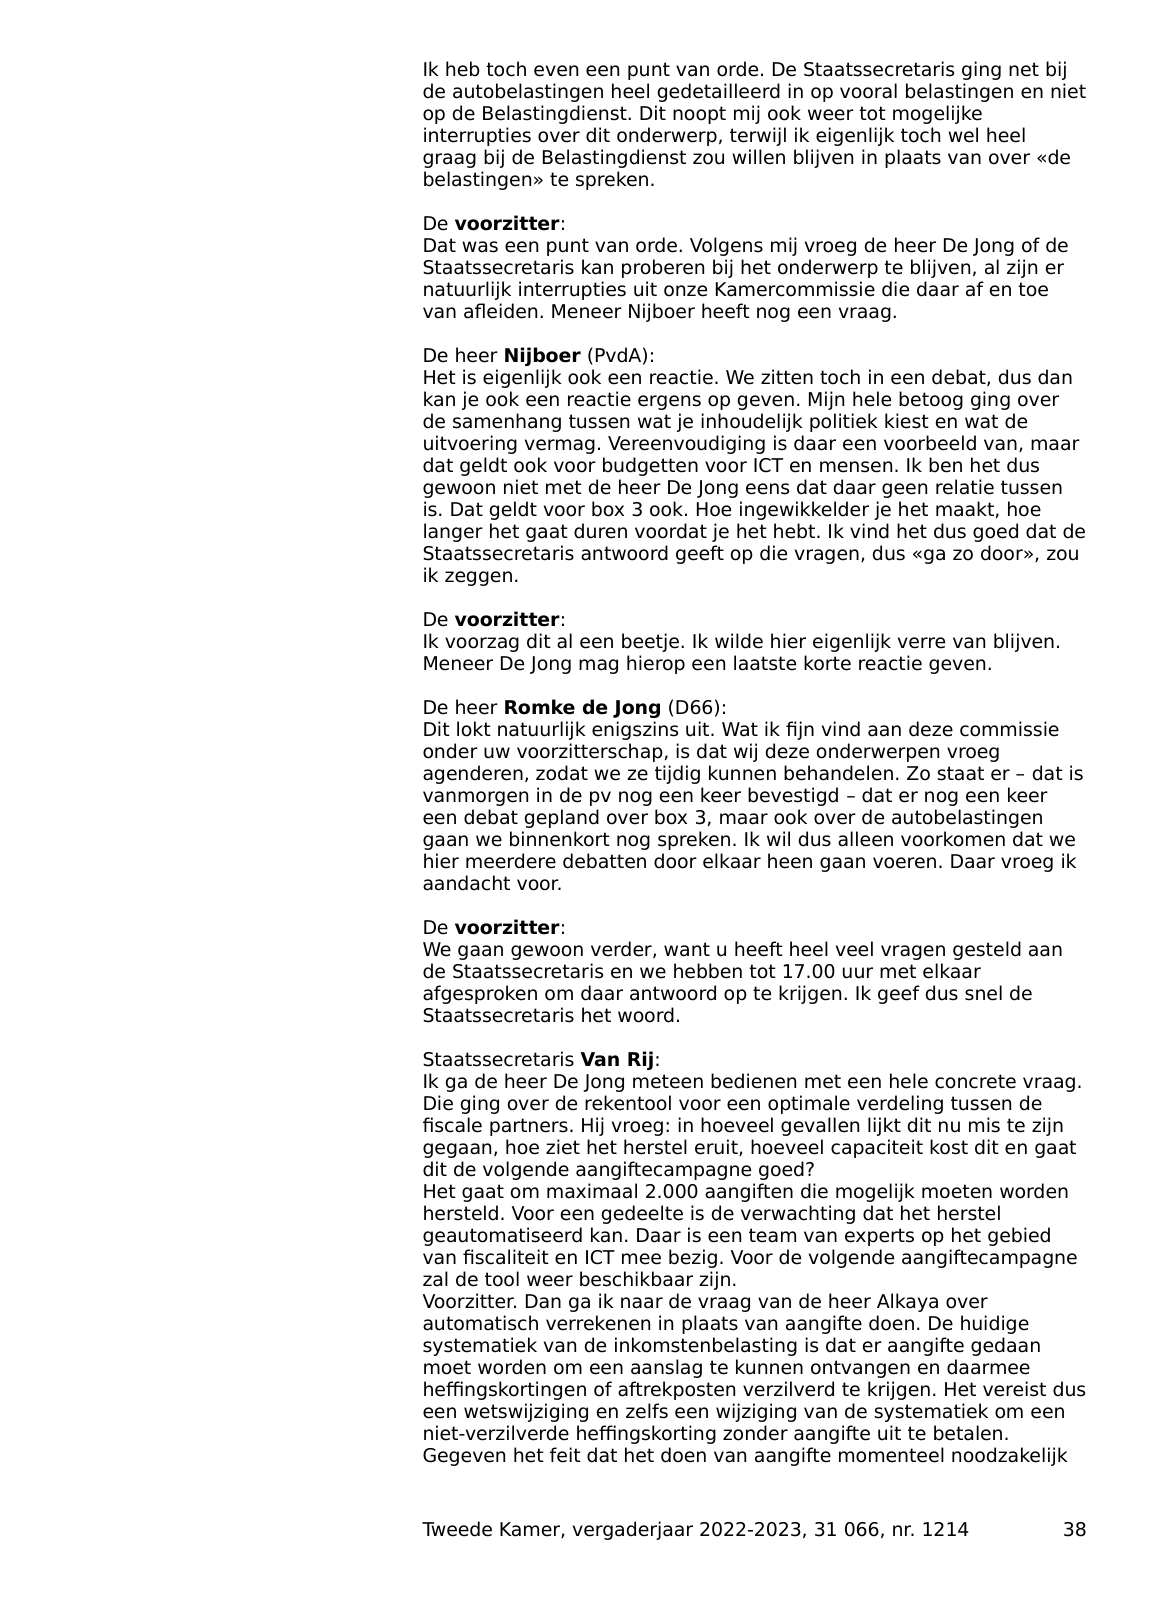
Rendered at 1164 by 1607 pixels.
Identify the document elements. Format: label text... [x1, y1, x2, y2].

text Dat was een punt van orde. Volgens mij vroeg de heer De Jong of de Staatssecretaris kan proberen bij het onderwerp te blijven, al zijn er natuurlijk interrupties uit onze Kamercommissie die daar af en toe van afleiden. Meneer Nijboer heeft nog een vraag. [422, 235, 1087, 323]
text Staatssecretaris Van Rij: [422, 1049, 1087, 1071]
text Ik ga de heer De Jong meteen bedienen met een hele concrete vraag. Die ging over de rekentool voor een optimale verdeling tussen de fiscale partners. Hij vroeg: in hoeveel gevallen lijkt dit nu mis te zijn gegaan, hoe ziet het herstel eruit, hoeveel capaciteit kost dit en gaat dit de volgende aangiftecampagne goed? [422, 1071, 1087, 1181]
text Ik voorzag dit al een beetje. Ik wilde hier eigenlijk verre van blijven. Meneer De Jong mag hierop een laatste korte reactie geven. [422, 631, 1087, 675]
text Voorzitter. Dan ga ik naar de vraag van de heer Alkaya over automatisch verrekenen in plaats van aangifte doen. De huidige systematiek van de inkomstenbelasting is dat er aangifte gedaan moet worden om een aanslag te kunnen ontvangen en daarmee heffingskortingen of aftrekposten verzilverd te krijgen. Het vereist dus een wetswijziging en zelfs een wijziging van de systematiek om een niet-verzilverde heffingskorting zonder aangifte uit te betalen. Gegeven het feit dat het doen van aangifte momenteel noodzakelijk [422, 1291, 1087, 1467]
text De heer Nijboer (PvdA): [422, 345, 1087, 367]
text Dit lokt natuurlijk enigszins uit. Wat ik fijn vind aan deze commissie onder uw voorzitterschap, is dat wij deze onderwerpen vroeg agenderen, zodat we ze tijdig kunnen behandelen. Zo staat er – dat is vanmorgen in de pv nog een keer bevestigd – dat er nog een keer een debat gepland over box 3, maar ook over de autobelastingen gaan we binnenkort nog spreken. Ik wil dus alleen voorkomen dat we hier meerdere debatten door elkaar heen gaan voeren. Daar vroeg ik aandacht voor. [422, 719, 1087, 895]
text Het is eigenlijk ook een reactie. We zitten toch in een debat, dus dan kan je ook een reactie ergens op geven. Mijn hele betoog ging over de samenhang tussen wat je inhoudelijk politiek kiest en wat de uitvoering vermag. Vereenvoudiging is daar een voorbeeld van, maar dat geldt ook voor budgetten voor ICT en mensen. Ik ben het dus gewoon niet met de heer De Jong eens dat daar geen relatie tussen is. Dat geldt voor box 3 ook. Hoe ingewikkelder je het maakt, hoe langer het gaat duren voordat je het hebt. Ik vind het dus goed dat de Staatssecretaris antwoord geeft op die vragen, dus «ga zo door», zou ik zeggen. [422, 367, 1087, 587]
text De voorzitter: [422, 917, 1087, 939]
text De heer Romke de Jong (D66): [422, 697, 1087, 719]
text Ik heb toch even een punt van orde. De Staatssecretaris ging net bij de autobelastingen heel gedetailleerd in op vooral belastingen en niet op de Belastingdienst. Dit noopt mij ook weer tot mogelijke interrupties over dit onderwerp, terwijl ik eigenlijk toch wel heel graag bij de Belastingdienst zou willen blijven in plaats van over «de belastingen» te spreken. [422, 59, 1087, 191]
text We gaan gewoon verder, want u heeft heel veel vragen gesteld aan de Staatssecretaris en we hebben tot 17.00 uur met elkaar afgesproken om daar antwoord op te krijgen. Ik geef dus snel de Staatssecretaris het woord. [422, 939, 1087, 1027]
text De voorzitter: [422, 609, 1087, 631]
text Het gaat om maximaal 2.000 aangiften die mogelijk moeten worden hersteld. Voor een gedeelte is de verwachting dat het herstel geautomatiseerd kan. Daar is een team van experts op het gebied van fiscaliteit en ICT mee bezig. Voor de volgende aangiftecampagne zal de tool weer beschikbaar zijn. [422, 1181, 1087, 1291]
text De voorzitter: [422, 213, 1087, 235]
